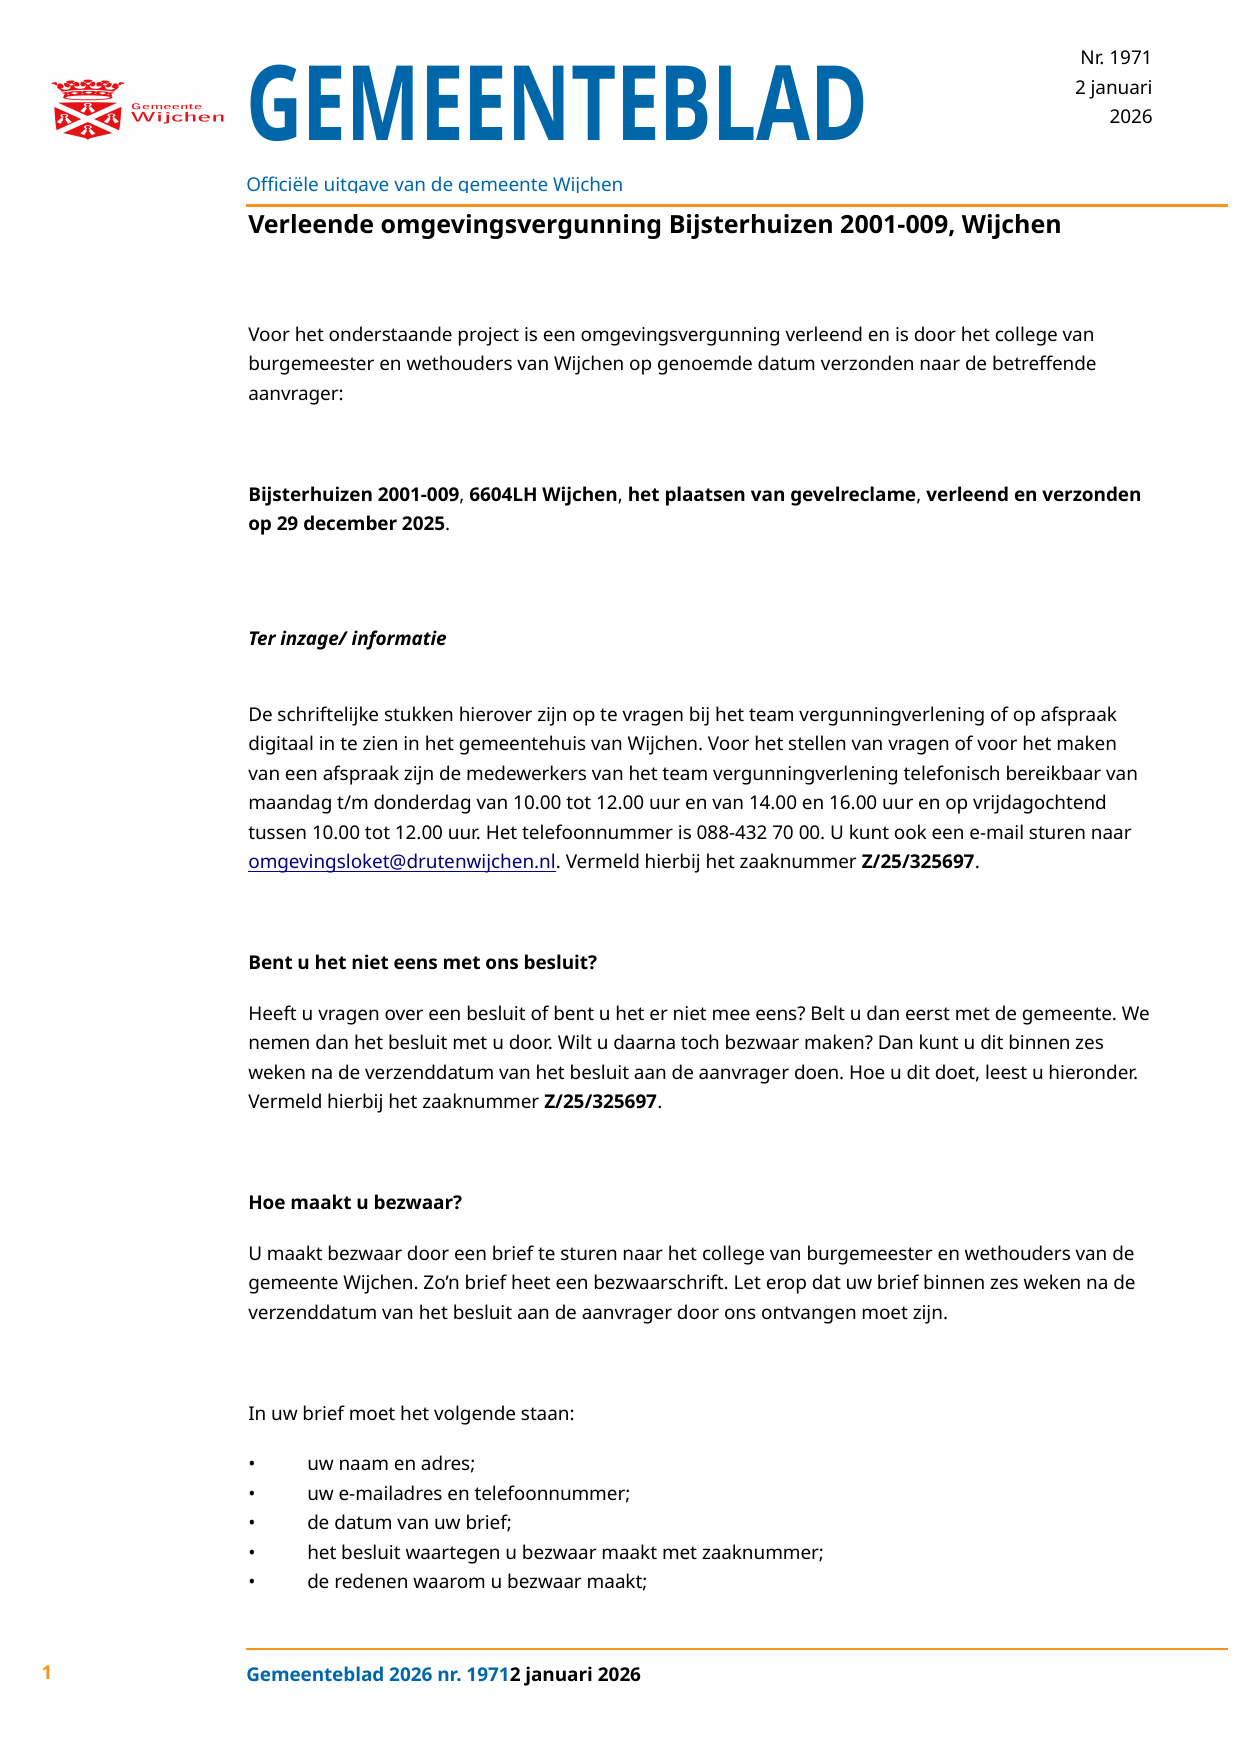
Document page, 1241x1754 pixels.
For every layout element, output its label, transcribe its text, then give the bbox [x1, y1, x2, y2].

list de datum van uw brief; [248, 1509, 1152, 1535]
list de redenen waarom u bezwaar maakt; [248, 1569, 1152, 1594]
picture [41, 47, 231, 172]
text De schriftelijke stukken hierover zijn op te vragen bij het team vergunningverlening of op afspraak digitaal in te zien in het gemeentehuis van Wijchen. Voor het stellen van vragen of voor het maken van een afspraak zijn de medewerkers van het team vergunningverlening telefonisch bereikbaar van maandag t/m donderdag van 10.00 tot 12.00 uur en van 14.00 en 16.00 uur en op vrijdagochtend tussen 10.00 tot 12.00 uur. Het telefoonnummer is 088-432 70 00. U kunt ook een e-mail sturen naar omgevingsloket@drutenwijchen.nl. Vermeld hierbij het zaaknummer Z/25/325697. [248, 701, 1152, 874]
text Hoe maakt u bezwaar? [248, 1189, 1152, 1215]
text Bent u het niet eens met ons besluit? [248, 949, 1152, 975]
text U maakt bezwaar door een brief te sturen naar het college van burgemeester en wethouders van de gemeente Wijchen. Zo’n brief heet een bezwaarschrift. Let erop dat uw brief binnen zes weken na de verzenddatum van het besluit aan de aanvrager door ons ontvangen moet zijn. [248, 1240, 1152, 1325]
list het besluit waartegen u bezwaar maakt met zaaknummer; [248, 1539, 1152, 1565]
text Verleende omgevingsvergunning Bijsterhuizen 2001-009, Wijchen [248, 207, 1152, 241]
text Voor het onderstaande project is een omgevingsvergunning verleend en is door het college van burgemeester en wethouders van Wijchen op genoemde datum verzonden naar de betreffende aanvrager: [248, 321, 1152, 406]
list uw e-mailadres en telefoonnummer; [248, 1480, 1152, 1506]
list uw naam en adres; [248, 1450, 1152, 1476]
text Ter inzage/ informatie [248, 625, 1152, 650]
text Bijsterhuizen 2001-009, 6604LH Wijchen, het plaatsen van gevelreclame, verleend en verzonden op 29 december 2025. [248, 481, 1152, 536]
text Heeft u vragen over een besluit of bent u het er niet mee eens? Belt u dan eerst met de gemeente. We nemen dan het besluit met u door. Wilt u daarna toch bezwaar maken? Dan kunt u dit binnen zes weken na de verzenddatum van het besluit aan de aanvrager doen. Hoe u dit doet, leest u hieronder. Vermeld hierbij het zaaknummer Z/25/325697. [248, 1000, 1152, 1114]
text In uw brief moet het volgende staan: [248, 1400, 1152, 1426]
